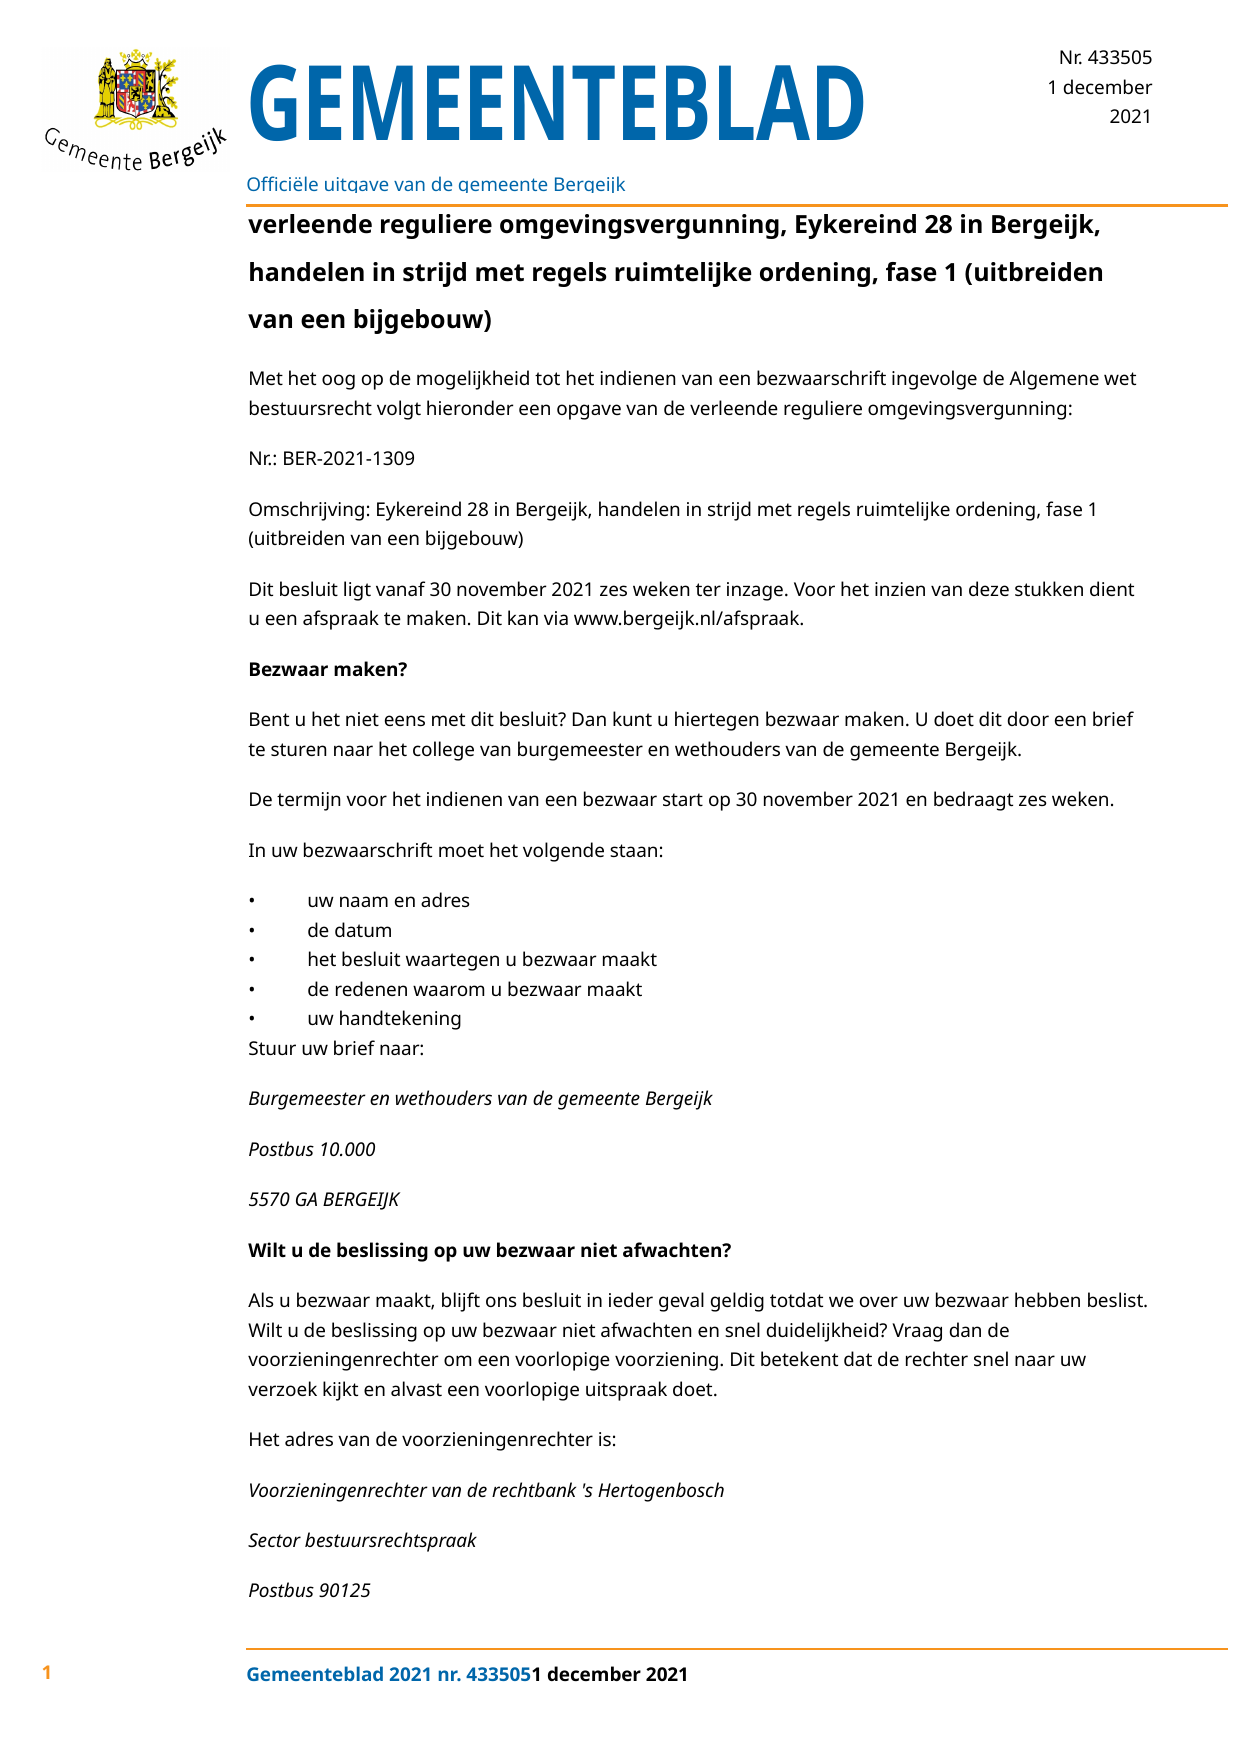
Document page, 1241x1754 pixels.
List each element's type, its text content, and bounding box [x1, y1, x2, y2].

text Omschrijving: Eykereind 28 in Bergeijk, handelen in strijd met regels ruimtelijke ordening, fase 1 (uitbreiden van een bijgebouw) [248, 496, 1152, 551]
text Als u bezwaar maakt, blijft ons besluit in ieder geval geldig totdat we over uw bezwaar hebben beslist. Wilt u de beslissing op uw bezwaar niet afwachten en snel duidelijkheid? Vraag dan de voorzieningenrechter om een voorlopige voorziening. Dit betekent dat de rechter snel naar uw verzoek kijkt en alvast een voorlopige uitspraak doet. [248, 1287, 1152, 1402]
text Dit besluit ligt vanaf 30 november 2021 zes weken ter inzage. Voor het inzien van deze stukken dient u een afspraak te maken. Dit kan via www.bergeijk.nl/afspraak. [248, 576, 1152, 631]
text In uw bezwaarschrift moet het volgende staan: [248, 837, 1152, 862]
text Nr.: BER-2021-1309 [248, 446, 1152, 471]
text Postbus 90125 [248, 1578, 1152, 1603]
text Voorzieningenrechter van de rechtbank 's Hertogenbosch [248, 1477, 1152, 1502]
text Het adres van de voorzieningenrechter is: [248, 1426, 1152, 1452]
list uw naam en adres [248, 887, 1152, 913]
text Met het oog op de mogelijkheid tot het indienen van een bezwaarschrift ingevolge de Algemene wet bestuursrecht volgt hieronder een opgave van de verleende reguliere omgevingsvergunning: [248, 366, 1152, 421]
picture [41, 47, 231, 172]
text Bent u het niet eens met dit besluit? Dan kunt u hiertegen bezwaar maken. U doet dit door een brief te sturen naar het college van burgemeester en wethouders van de gemeente Bergeijk. [248, 706, 1152, 762]
list de redenen waarom u bezwaar maakt [248, 976, 1152, 1002]
text 5570 GA BERGEIJK [248, 1186, 1152, 1212]
list de datum [248, 917, 1152, 942]
text Bezwaar maken? [248, 656, 1152, 682]
text De termijn voor het indienen van een bezwaar start op 30 november 2021 en bedraagt zes weken. [248, 786, 1152, 812]
text Sector bestuursrechtspraak [248, 1527, 1152, 1553]
text Burgemeester en wethouders van de gemeente Bergeijk [248, 1086, 1152, 1111]
text Stuur uw brief naar: [248, 1035, 1152, 1061]
text verleende reguliere omgevingsvergunning, Eykereind 28 in Bergeijk, handelen in strijd met regels ruimtelijke ordening, fase 1 (uitbreiden van een bijgebouw) [248, 207, 1152, 336]
list uw handtekening [248, 1006, 1152, 1031]
text Postbus 10.000 [248, 1136, 1152, 1162]
list het besluit waartegen u bezwaar maakt [248, 946, 1152, 972]
text Wilt u de beslissing op uw bezwaar niet afwachten? [248, 1237, 1152, 1262]
